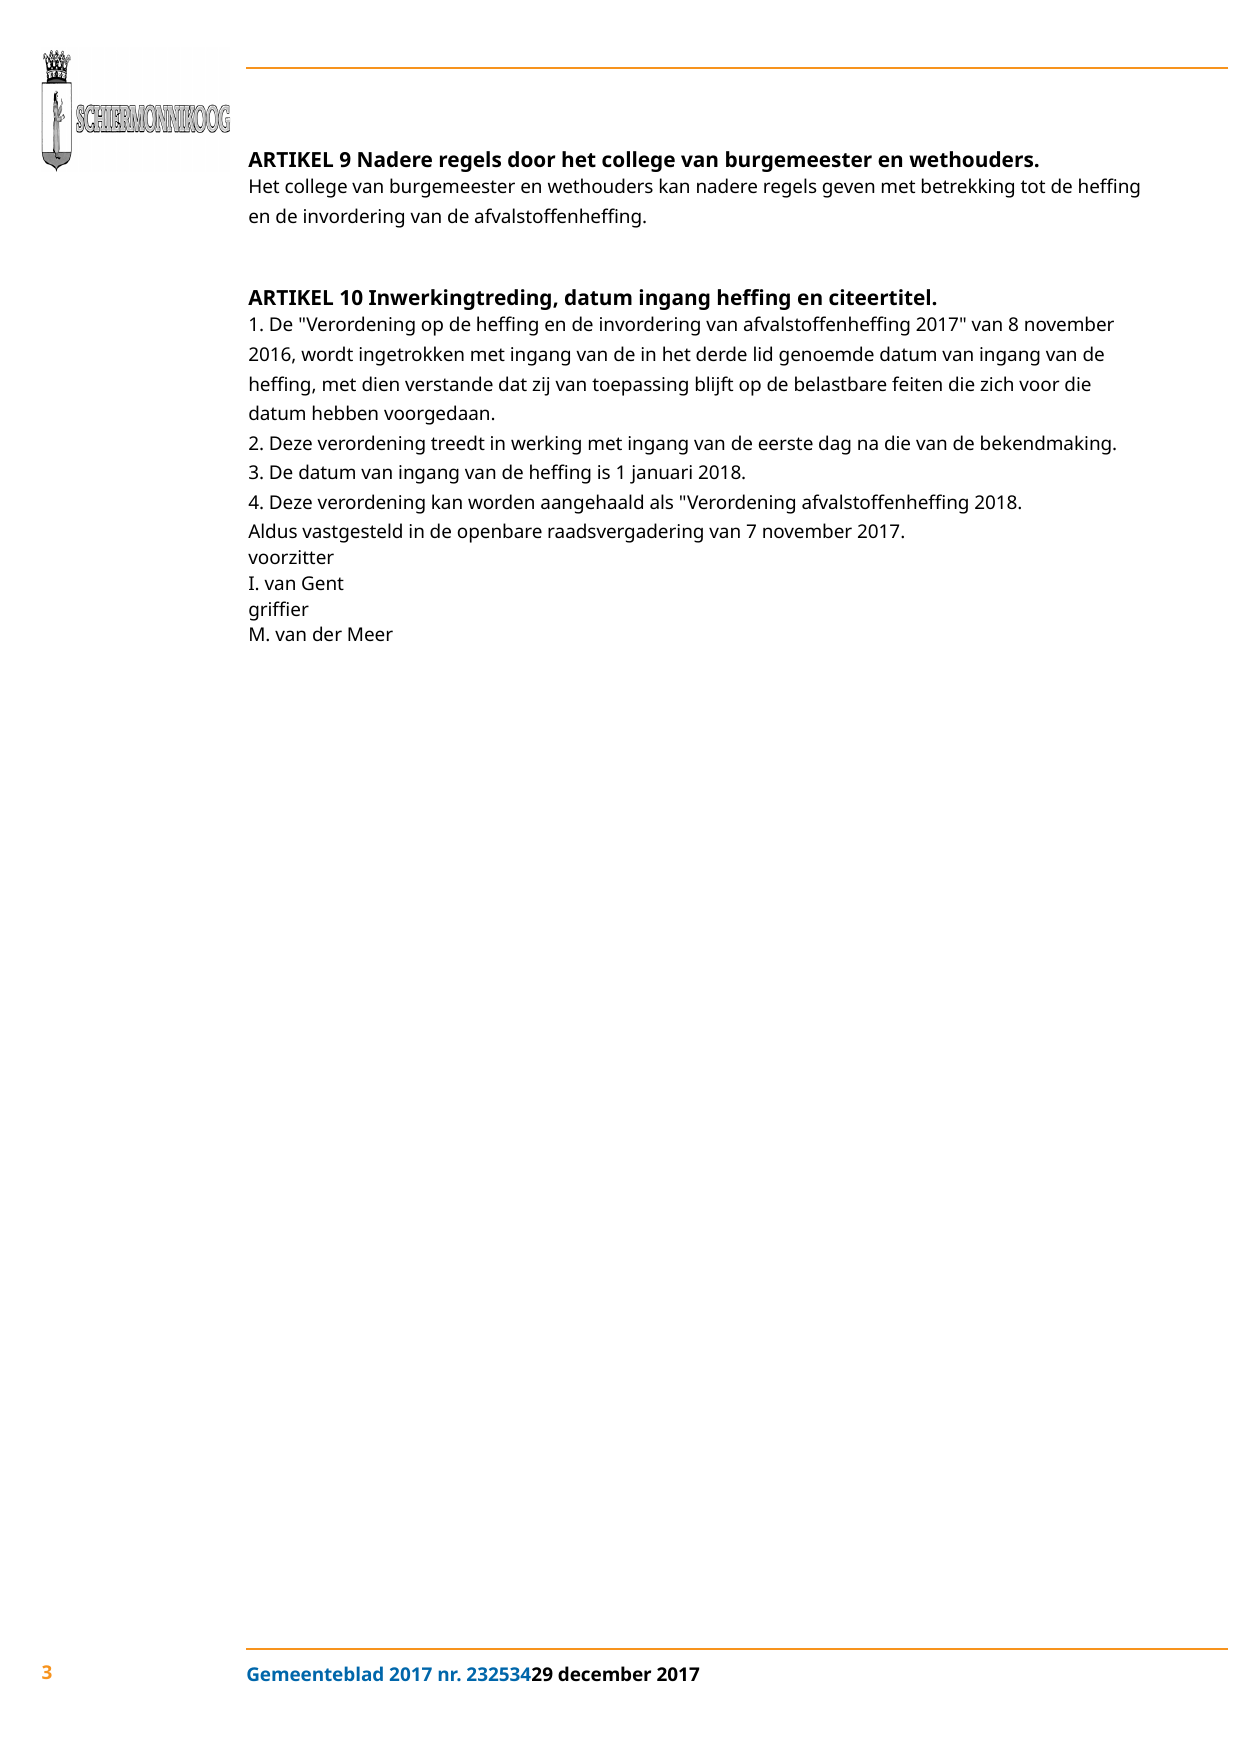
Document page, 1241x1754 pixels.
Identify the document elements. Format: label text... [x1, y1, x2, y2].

text Aldus vastgesteld in de openbare raadsvergadering van 7 november 2017. [248, 519, 1152, 544]
text ARTIKEL 10 Inwerkingtreding, datum ingang heffing en citeertitel. [248, 283, 1152, 312]
text griffier [248, 596, 1152, 622]
text 4. Deze verordening kan worden aangehaald als "Verordening afvalstoffenheffing 2018. [248, 489, 1152, 515]
text I. van Gent [248, 570, 1152, 596]
text ARTIKEL 9 Nadere regels door het college van burgemeester en wethouders. [248, 145, 1152, 174]
text 2. Deze verordening treedt in werking met ingang van de eerste dag na die van de bekendmaking. [248, 430, 1152, 456]
text 3. De datum van ingang van de heffing is 1 januari 2018. [248, 459, 1152, 485]
text 1. De "Verordening op de heffing en de invordering van afvalstoffenheffing 2017" van 8 november 2016, wordt ingetrokken met ingang van de in het derde lid genoemde datum van ingang van de heffing, met dien verstande dat zij van toepassing blijft op de belastbare feiten die zich voor die datum hebben voorgedaan. [248, 312, 1152, 426]
text M. van der Meer [248, 622, 1152, 647]
text voorzitter [248, 544, 1152, 570]
text Het college van burgemeester en wethouders kan nadere regels geven met betrekking tot de heffing en de invordering van de afvalstoffenheffing. [248, 174, 1152, 229]
picture [41, 47, 231, 172]
